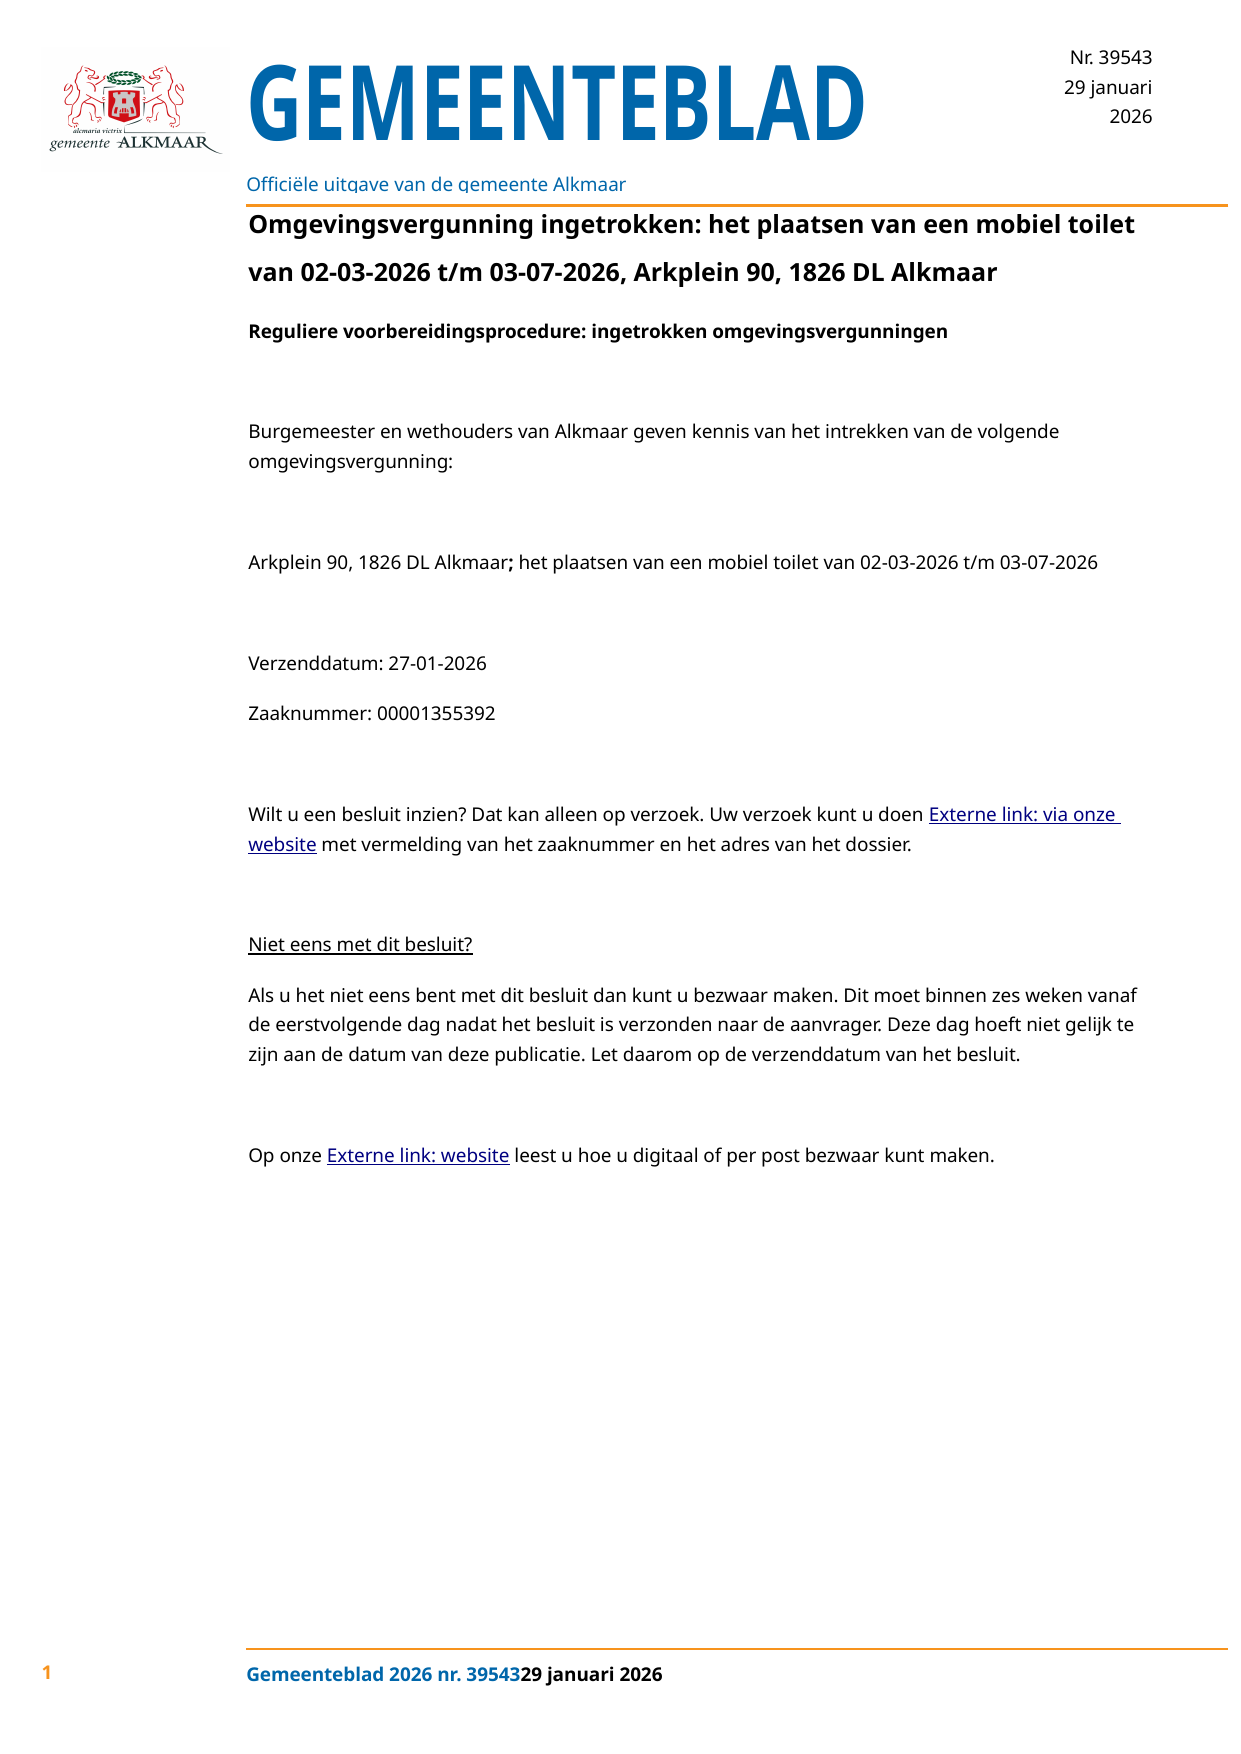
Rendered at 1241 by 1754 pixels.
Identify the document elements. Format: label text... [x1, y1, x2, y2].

text Als u het niet eens bent met dit besluit dan kunt u bezwaar maken. Dit moet binnen zes weken vanaf de eerstvolgende dag nadat het besluit is verzonden naar de aanvrager. Deze dag hoeft niet gelijk te zijn aan de datum van deze publicatie. Let daarom op de verzenddatum van het besluit. [248, 982, 1152, 1067]
text Burgemeester en wethouders van Alkmaar geven kennis van het intrekken van de volgende omgevingsvergunning: [248, 419, 1152, 474]
text Zaaknummer: 00001355392 [248, 700, 1152, 726]
text Op onze Externe link: website leest u hoe u digitaal of per post bezwaar kunt maken. [248, 1142, 1152, 1168]
text Arkplein 90, 1826 DL Alkmaar; het plaatsen van een mobiel toilet van 02-03-2026 t/m 03-07-2026 [248, 549, 1152, 575]
text Omgevingsvergunning ingetrokken: het plaatsen van een mobiel toilet van 02-03-2026 t/m 03-07-2026, Arkplein 90, 1826 DL Alkmaar [248, 207, 1152, 288]
text Niet eens met dit besluit? [248, 932, 1152, 957]
text Verzenddatum: 27-01-2026 [248, 650, 1152, 676]
picture [41, 47, 231, 172]
text Reguliere voorbereidingsprocedure: ingetrokken omgevingsvergunningen [248, 318, 1152, 344]
text Wilt u een besluit inzien? Dat kan alleen op verzoek. Uw verzoek kunt u doen Externe link: via onze website met vermelding van het zaaknummer en het adres van het dossier. [248, 801, 1152, 857]
